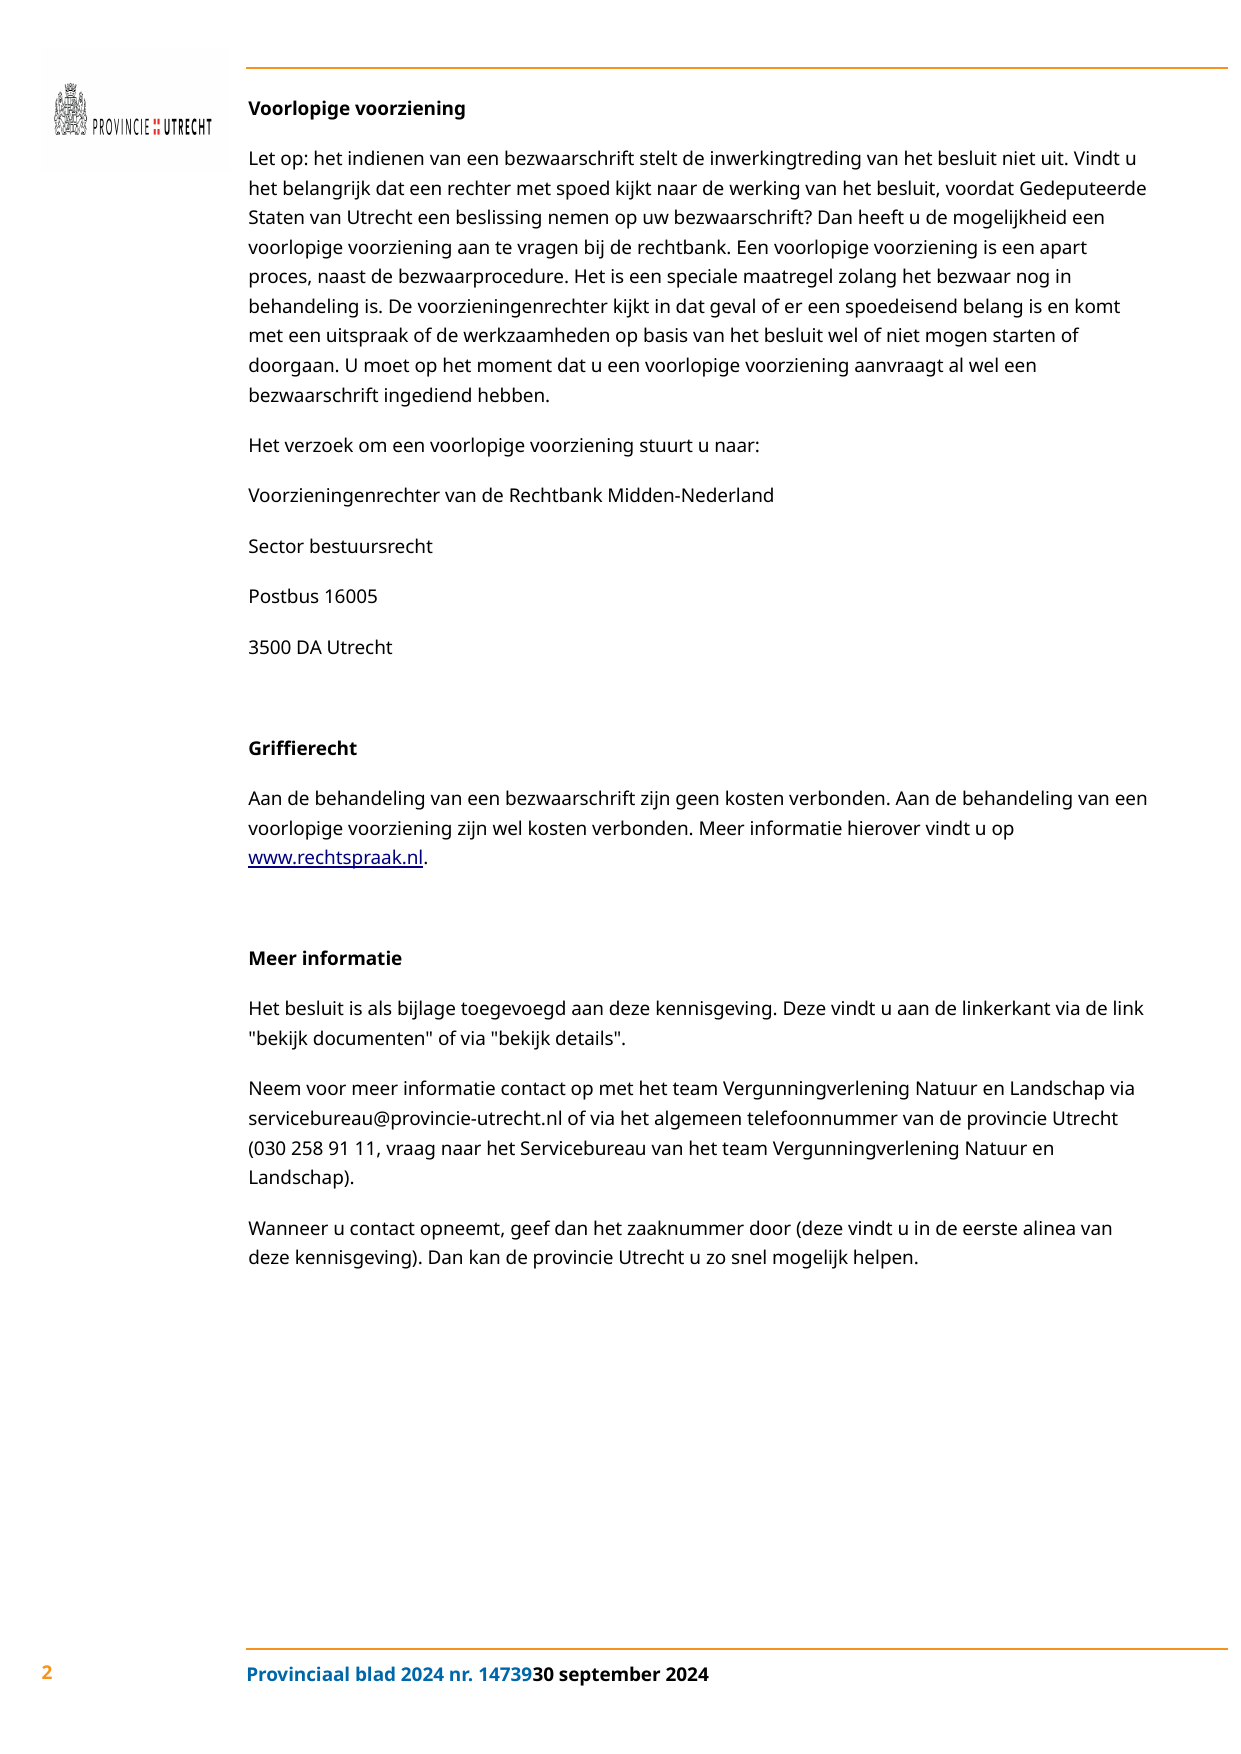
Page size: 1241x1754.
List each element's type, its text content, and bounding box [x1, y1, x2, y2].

text Voorzieningenrechter van de Rechtbank Midden-Nederland [248, 483, 1152, 508]
text Het besluit is als bijlage toegevoegd aan deze kennisgeving. Deze vindt u aan de linkerkant via de link "bekijk documenten" of via "bekijk details". [248, 996, 1152, 1051]
text Neem voor meer informatie contact op met het team Vergunningverlening Natuur en Landschap via servicebureau@provincie-utrecht.nl of via het algemeen telefoonnummer van de provincie Utrecht (030 258 91 11, vraag naar het Servicebureau van het team Vergunningverlening Natuur en Landschap). [248, 1076, 1152, 1190]
text Let op: het indienen van een bezwaarschrift stelt de inwerkingtreding van het besluit niet uit. Vindt u het belangrijk dat een rechter met spoed kijkt naar de werking van het besluit, voordat Gedeputeerde Staten van Utrecht een beslissing nemen op uw bezwaarschrift? Dan heeft u de mogelijkheid een voorlopige voorziening aan te vragen bij de rechtbank. Een voorlopige voorziening is een apart proces, naast de bezwaarprocedure. Het is een speciale maatregel zolang het bezwaar nog in behandeling is. De voorzieningenrechter kijkt in dat geval of er een spoedeisend belang is en komt met een uitspraak of de werkzaamheden op basis van het besluit wel of niet mogen starten of doorgaan. U moet op het moment dat u een voorlopige voorziening aanvraagt al wel een bezwaarschrift ingediend hebben. [248, 145, 1152, 408]
text Postbus 16005 [248, 583, 1152, 609]
text 3500 DA Utrecht [248, 634, 1152, 660]
text Het verzoek om een voorlopige voorziening stuurt u naar: [248, 432, 1152, 458]
text Aan de behandeling van een bezwaarschrift zijn geen kosten verbonden. Aan de behandeling van een voorlopige voorziening zijn wel kosten verbonden. Meer informatie hierover vindt u op www.rechtspraak.nl. [248, 785, 1152, 870]
picture [41, 47, 231, 172]
text Wanneer u contact opneemt, geef dan het zaaknummer door (deze vindt u in de eerste alinea van deze kennisgeving). Dan kan de provincie Utrecht u zo snel mogelijk helpen. [248, 1215, 1152, 1270]
text Voorlopige voorziening [248, 95, 1152, 121]
text Griffierecht [248, 735, 1152, 761]
text Meer informatie [248, 945, 1152, 971]
text Sector bestuursrecht [248, 533, 1152, 559]
